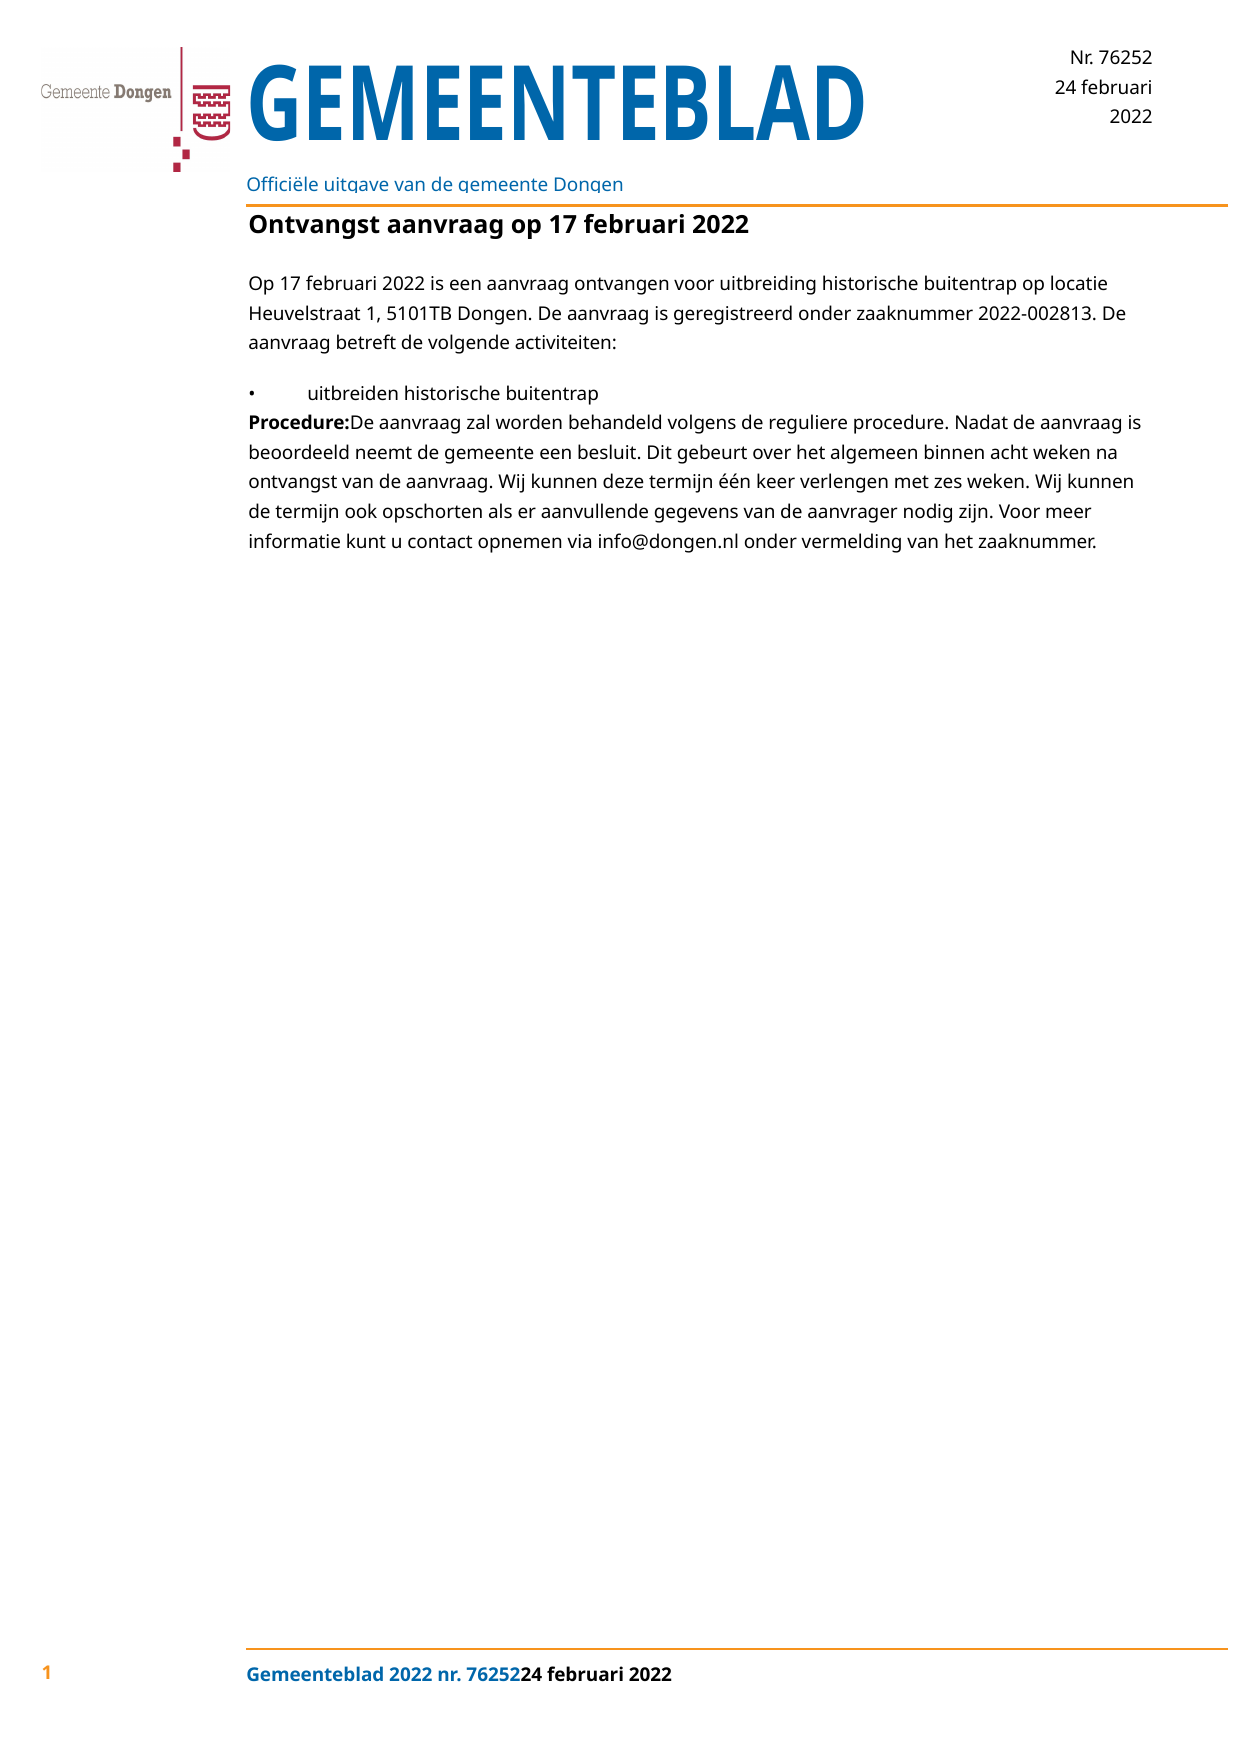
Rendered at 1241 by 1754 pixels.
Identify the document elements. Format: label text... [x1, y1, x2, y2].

list uitbreiden historische buitentrap [248, 380, 1152, 406]
text Procedure:De aanvraag zal worden behandeld volgens de reguliere procedure. Nadat de aanvraag is beoordeeld neemt de gemeente een besluit. Dit gebeurt over het algemeen binnen acht weken na ontvangst van de aanvraag. Wij kunnen deze termijn één keer verlengen met zes weken. Wij kunnen de termijn ook opschorten als er aanvullende gegevens van de aanvrager nodig zijn. Voor meer informatie kunt u contact opnemen via info@dongen.nl onder vermelding van het zaaknummer. [248, 409, 1152, 553]
text Ontvangst aanvraag op 17 februari 2022 [248, 207, 1152, 241]
text Op 17 februari 2022 is een aanvraag ontvangen voor uitbreiding historische buitentrap op locatie Heuvelstraat 1, 5101TB Dongen. De aanvraag is geregistreerd onder zaaknummer 2022-002813. De aanvraag betreft de volgende activiteiten: [248, 270, 1152, 355]
picture [41, 47, 231, 172]
